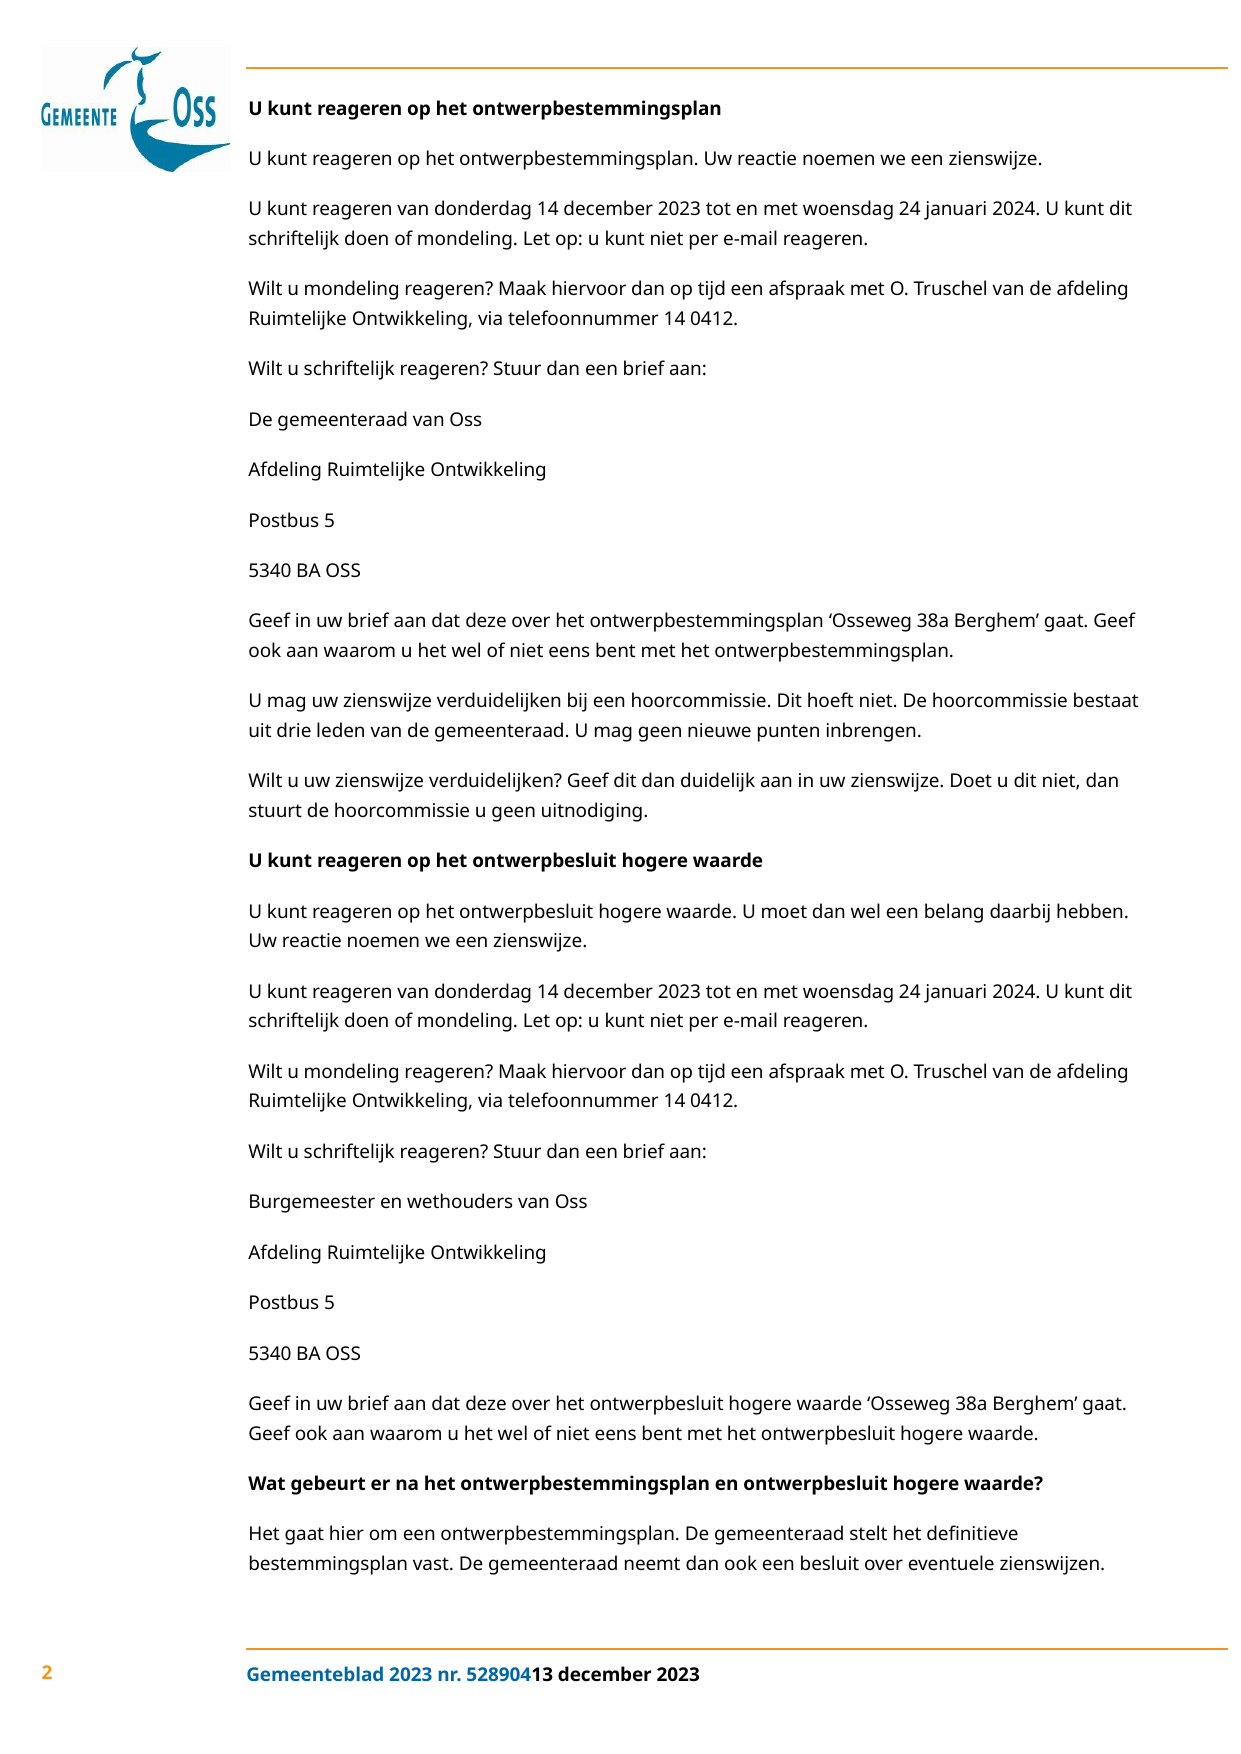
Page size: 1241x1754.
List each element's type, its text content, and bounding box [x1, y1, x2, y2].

text U mag uw zienswijze verduidelijken bij een hoorcommissie. Dit hoeft niet. De hoorcommissie bestaat uit drie leden van de gemeenteraad. U mag geen nieuwe punten inbrengen. [248, 688, 1152, 743]
text Wilt u mondeling reageren? Maak hiervoor dan op tijd een afspraak met O. Truschel van de afdeling Ruimtelijke Ontwikkeling, via telefoonnummer 14 0412. [248, 1058, 1152, 1113]
picture [41, 47, 231, 172]
text 5340 BA OSS [248, 557, 1152, 583]
text U kunt reageren op het ontwerpbestemmingsplan [248, 95, 1152, 121]
text Geef in uw brief aan dat deze over het ontwerpbesluit hogere waarde ‘Osseweg 38a Berghem’ gaat. Geef ook aan waarom u het wel of niet eens bent met het ontwerpbesluit hogere waarde. [248, 1390, 1152, 1446]
text Afdeling Ruimtelijke Ontwikkeling [248, 1239, 1152, 1265]
text U kunt reageren op het ontwerpbestemmingsplan. Uw reactie noemen we een zienswijze. [248, 145, 1152, 171]
text U kunt reageren van donderdag 14 december 2023 tot en met woensdag 24 januari 2024. U kunt dit schriftelijk doen of mondeling. Let op: u kunt niet per e-mail reageren. [248, 978, 1152, 1033]
text Postbus 5 [248, 507, 1152, 533]
text Postbus 5 [248, 1289, 1152, 1315]
text U kunt reageren van donderdag 14 december 2023 tot en met woensdag 24 januari 2024. U kunt dit schriftelijk doen of mondeling. Let op: u kunt niet per e-mail reageren. [248, 196, 1152, 251]
text Wilt u schriftelijk reageren? Stuur dan een brief aan: [248, 356, 1152, 381]
text Wilt u uw zienswijze verduidelijken? Geef dit dan duidelijk aan in uw zienswijze. Doet u dit niet, dan stuurt de hoorcommissie u geen uitnodiging. [248, 768, 1152, 823]
text Het gaat hier om een ontwerpbestemmingsplan. De gemeenteraad stelt het definitieve bestemmingsplan vast. De gemeenteraad neemt dan ook een besluit over eventuele zienswijzen. [248, 1521, 1152, 1576]
text Wat gebeurt er na het ontwerpbestemmingsplan en ontwerpbesluit hogere waarde? [248, 1470, 1152, 1496]
text De gemeenteraad van Oss [248, 406, 1152, 432]
text U kunt reageren op het ontwerpbesluit hogere waarde [248, 848, 1152, 873]
text Wilt u schriftelijk reageren? Stuur dan een brief aan: [248, 1138, 1152, 1164]
text U kunt reageren op het ontwerpbesluit hogere waarde. U moet dan wel een belang daarbij hebben. Uw reactie noemen we een zienswijze. [248, 898, 1152, 953]
text Afdeling Ruimtelijke Ontwikkeling [248, 456, 1152, 482]
text Burgemeester en wethouders van Oss [248, 1188, 1152, 1214]
text 5340 BA OSS [248, 1340, 1152, 1366]
text Wilt u mondeling reageren? Maak hiervoor dan op tijd een afspraak met O. Truschel van de afdeling Ruimtelijke Ontwikkeling, via telefoonnummer 14 0412. [248, 276, 1152, 331]
text Geef in uw brief aan dat deze over het ontwerpbestemmingsplan ‘Osseweg 38a Berghem’ gaat. Geef ook aan waarom u het wel of niet eens bent met het ontwerpbestemmingsplan. [248, 608, 1152, 663]
